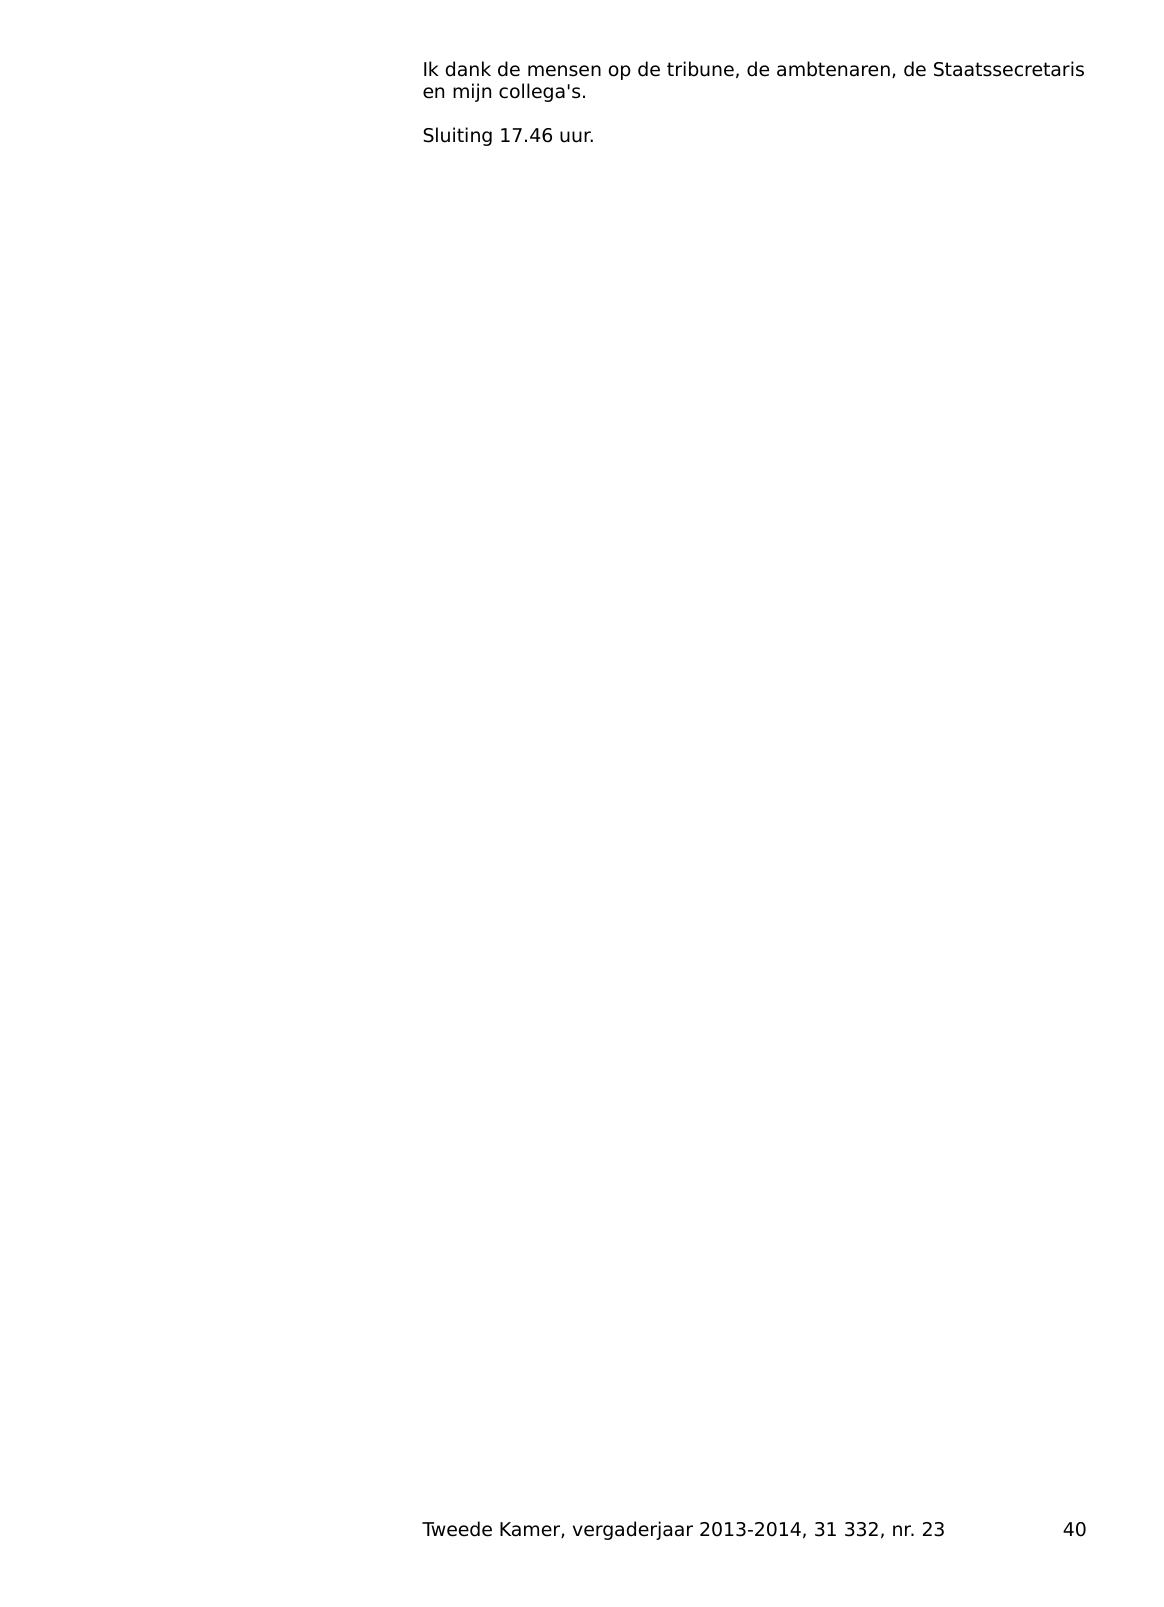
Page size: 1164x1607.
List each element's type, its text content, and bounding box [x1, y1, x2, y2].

text Ik dank de mensen op de tribune, de ambtenaren, de Staatssecretaris en mijn collega's. [422, 59, 1087, 103]
text Sluiting 17.46 uur. [422, 125, 1087, 147]
